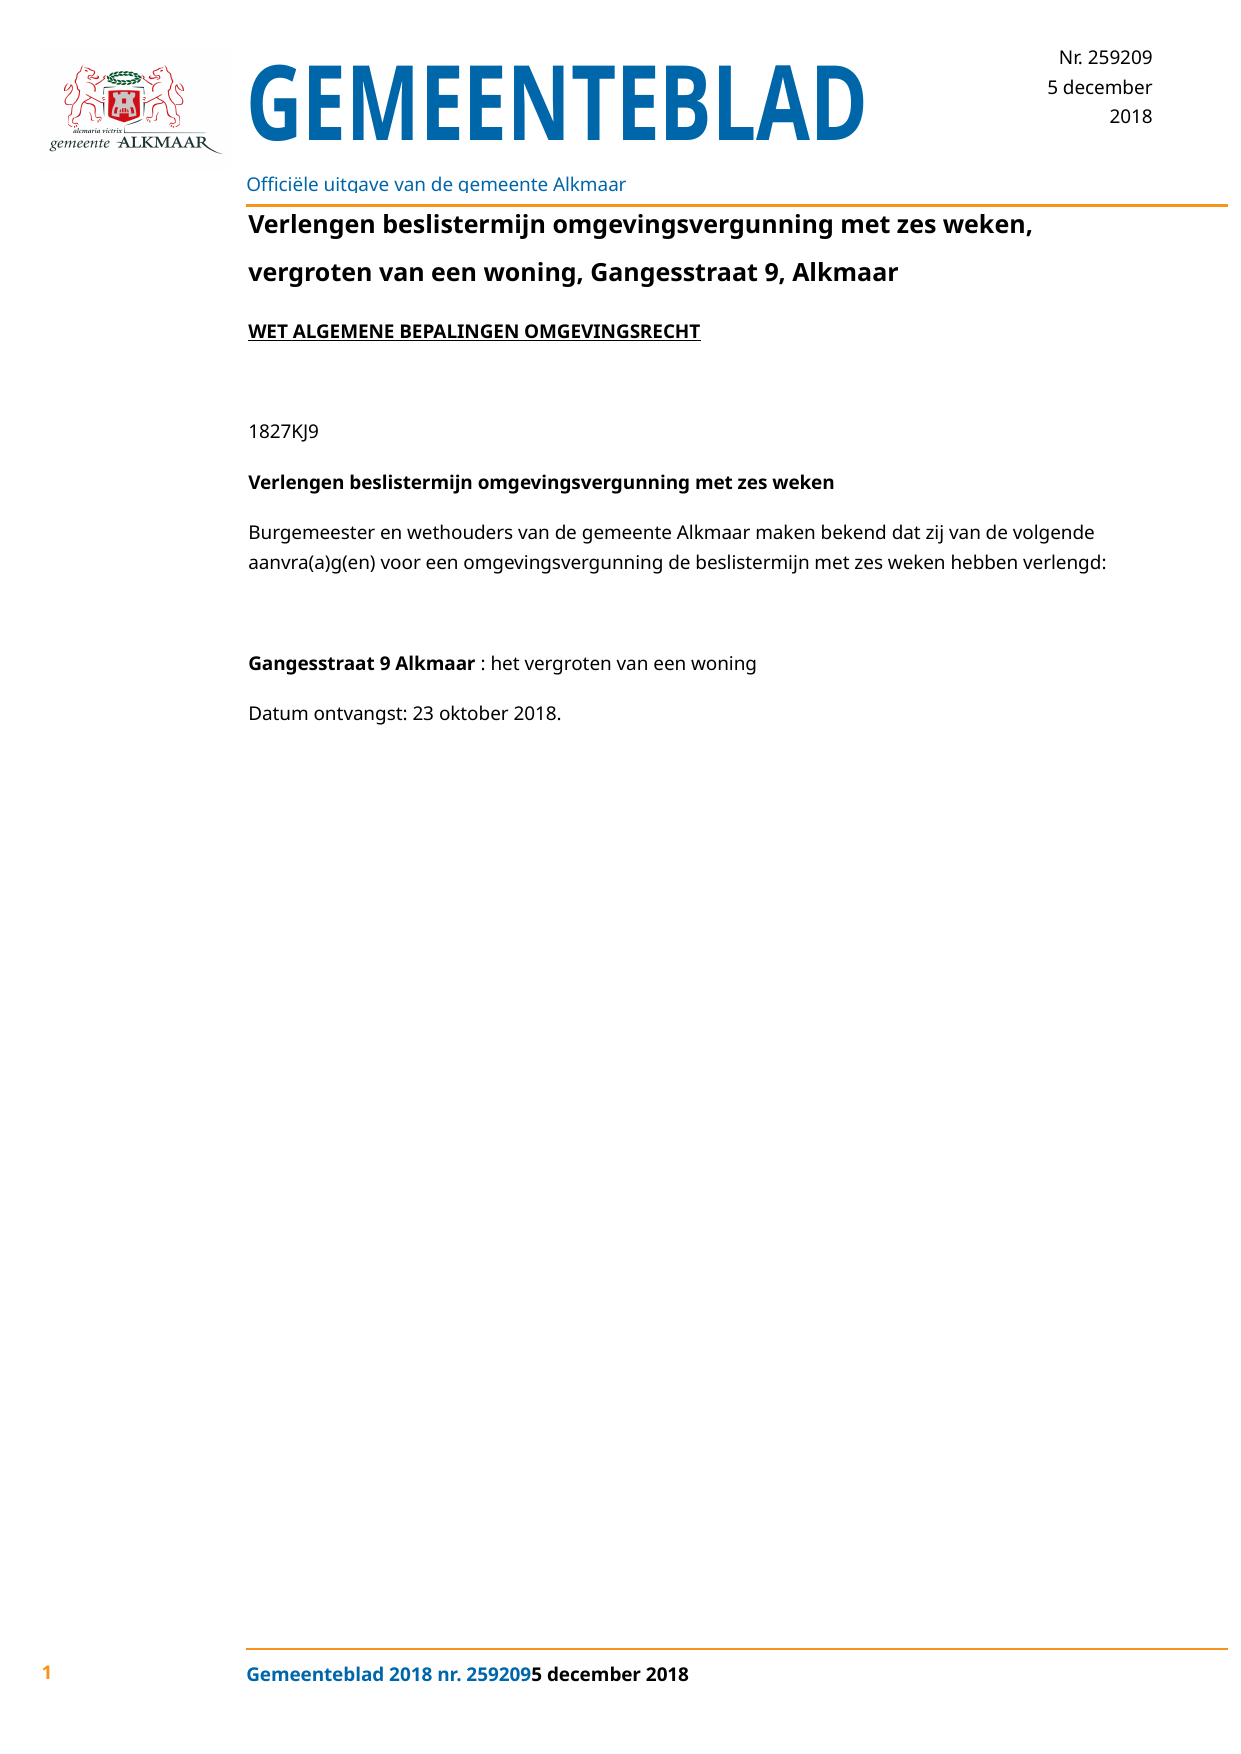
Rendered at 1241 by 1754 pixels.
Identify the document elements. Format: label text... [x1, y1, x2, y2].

picture [41, 47, 231, 172]
text Gangesstraat 9 Alkmaar : het vergroten van een woning [248, 650, 1152, 676]
text Datum ontvangst: 23 oktober 2018. [248, 700, 1152, 726]
text Verlengen beslistermijn omgevingsvergunning met zes weken, vergroten van een woning, Gangesstraat 9, Alkmaar [248, 207, 1152, 288]
text Verlengen beslistermijn omgevingsvergunning met zes weken [248, 469, 1152, 495]
text WET ALGEMENE BEPALINGEN OMGEVINGSRECHT [248, 318, 1152, 344]
text Burgemeester en wethouders van de gemeente Alkmaar maken bekend dat zij van de volgende aanvra(a)g(en) voor een omgevingsvergunning de beslistermijn met zes weken hebben verlengd: [248, 519, 1152, 575]
text 1827KJ9 [248, 419, 1152, 444]
